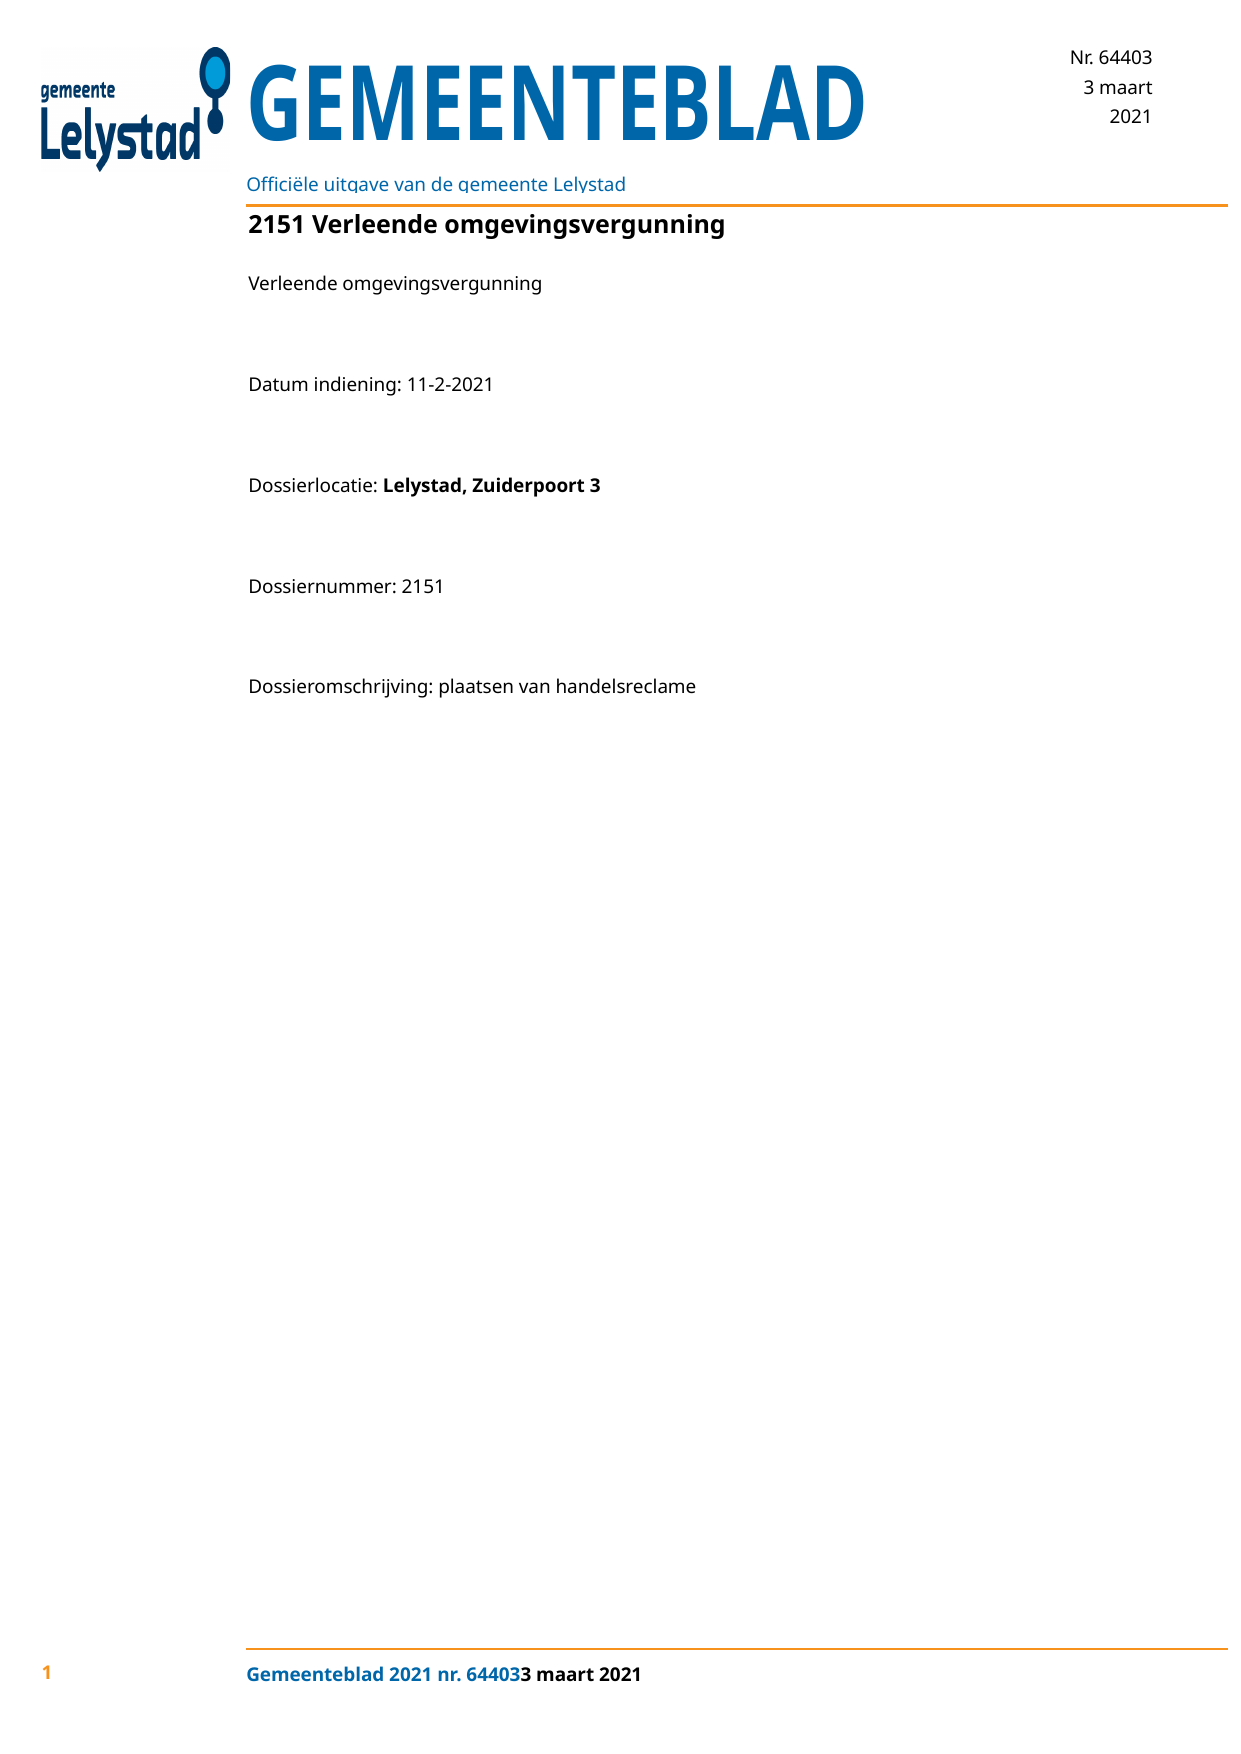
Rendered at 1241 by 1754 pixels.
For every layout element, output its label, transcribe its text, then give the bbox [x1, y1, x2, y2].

text 2151 Verleende omgevingsvergunning [248, 207, 1152, 241]
text Verleende omgevingsvergunning [248, 270, 1152, 296]
text Dossiernummer: 2151 [248, 573, 1152, 598]
text Datum indiening: 11-2-2021 [248, 371, 1152, 397]
text Dossierlocatie: Lelystad, Zuiderpoort 3 [248, 472, 1152, 498]
text Dossieromschrijving: plaatsen van handelsreclame [248, 674, 1152, 699]
picture [41, 47, 231, 172]
